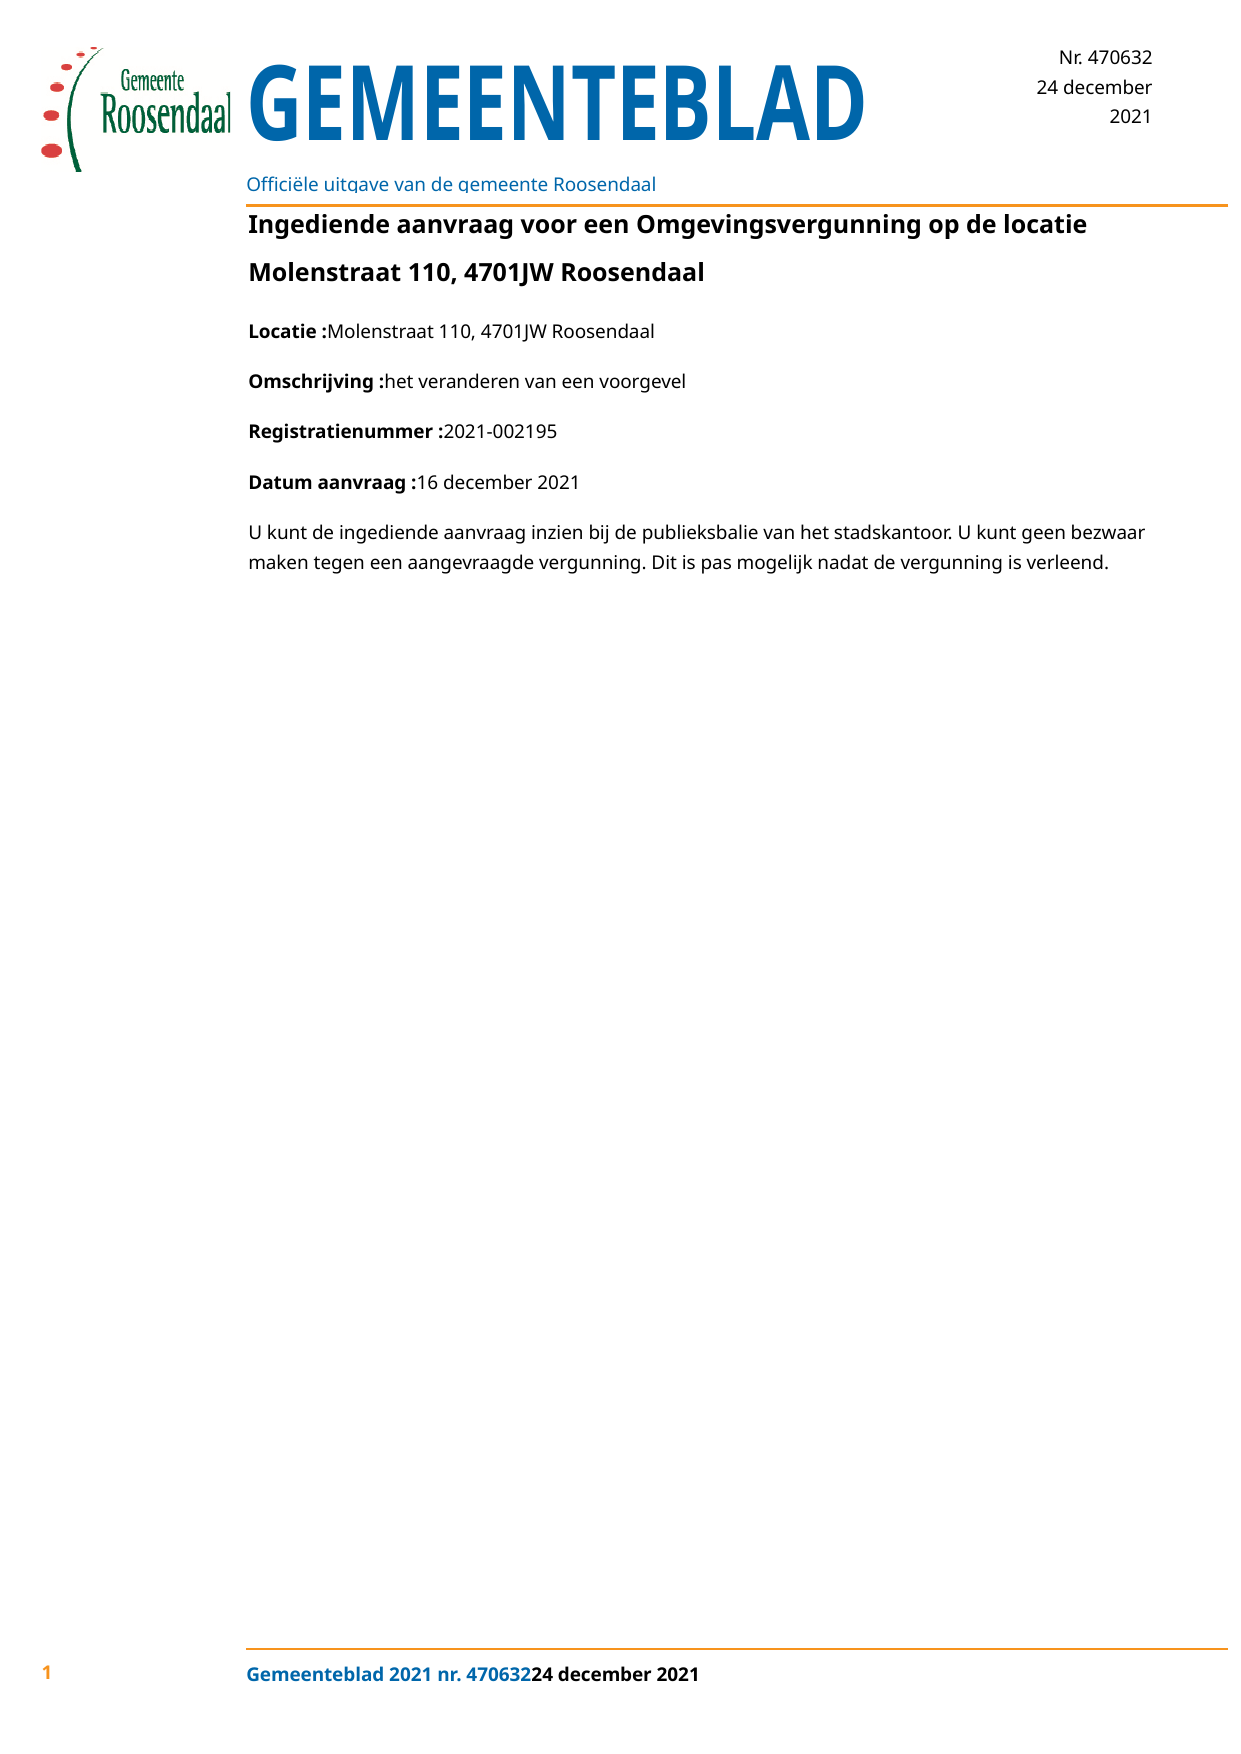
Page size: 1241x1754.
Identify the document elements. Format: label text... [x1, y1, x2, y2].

picture [41, 47, 231, 172]
text Registratienummer :2021-002195 [248, 419, 1152, 444]
text Datum aanvraag :16 december 2021 [248, 469, 1152, 495]
text Omschrijving :het veranderen van een voorgevel [248, 368, 1152, 394]
text Ingediende aanvraag voor een Omgevingsvergunning op de locatie Molenstraat 110, 4701JW Roosendaal [248, 207, 1152, 288]
text U kunt de ingediende aanvraag inzien bij de publieksbalie van het stadskantoor. U kunt geen bezwaar maken tegen een aangevraagde vergunning. Dit is pas mogelijk nadat de vergunning is verleend. [248, 519, 1152, 575]
text Locatie :Molenstraat 110, 4701JW Roosendaal [248, 318, 1152, 344]
